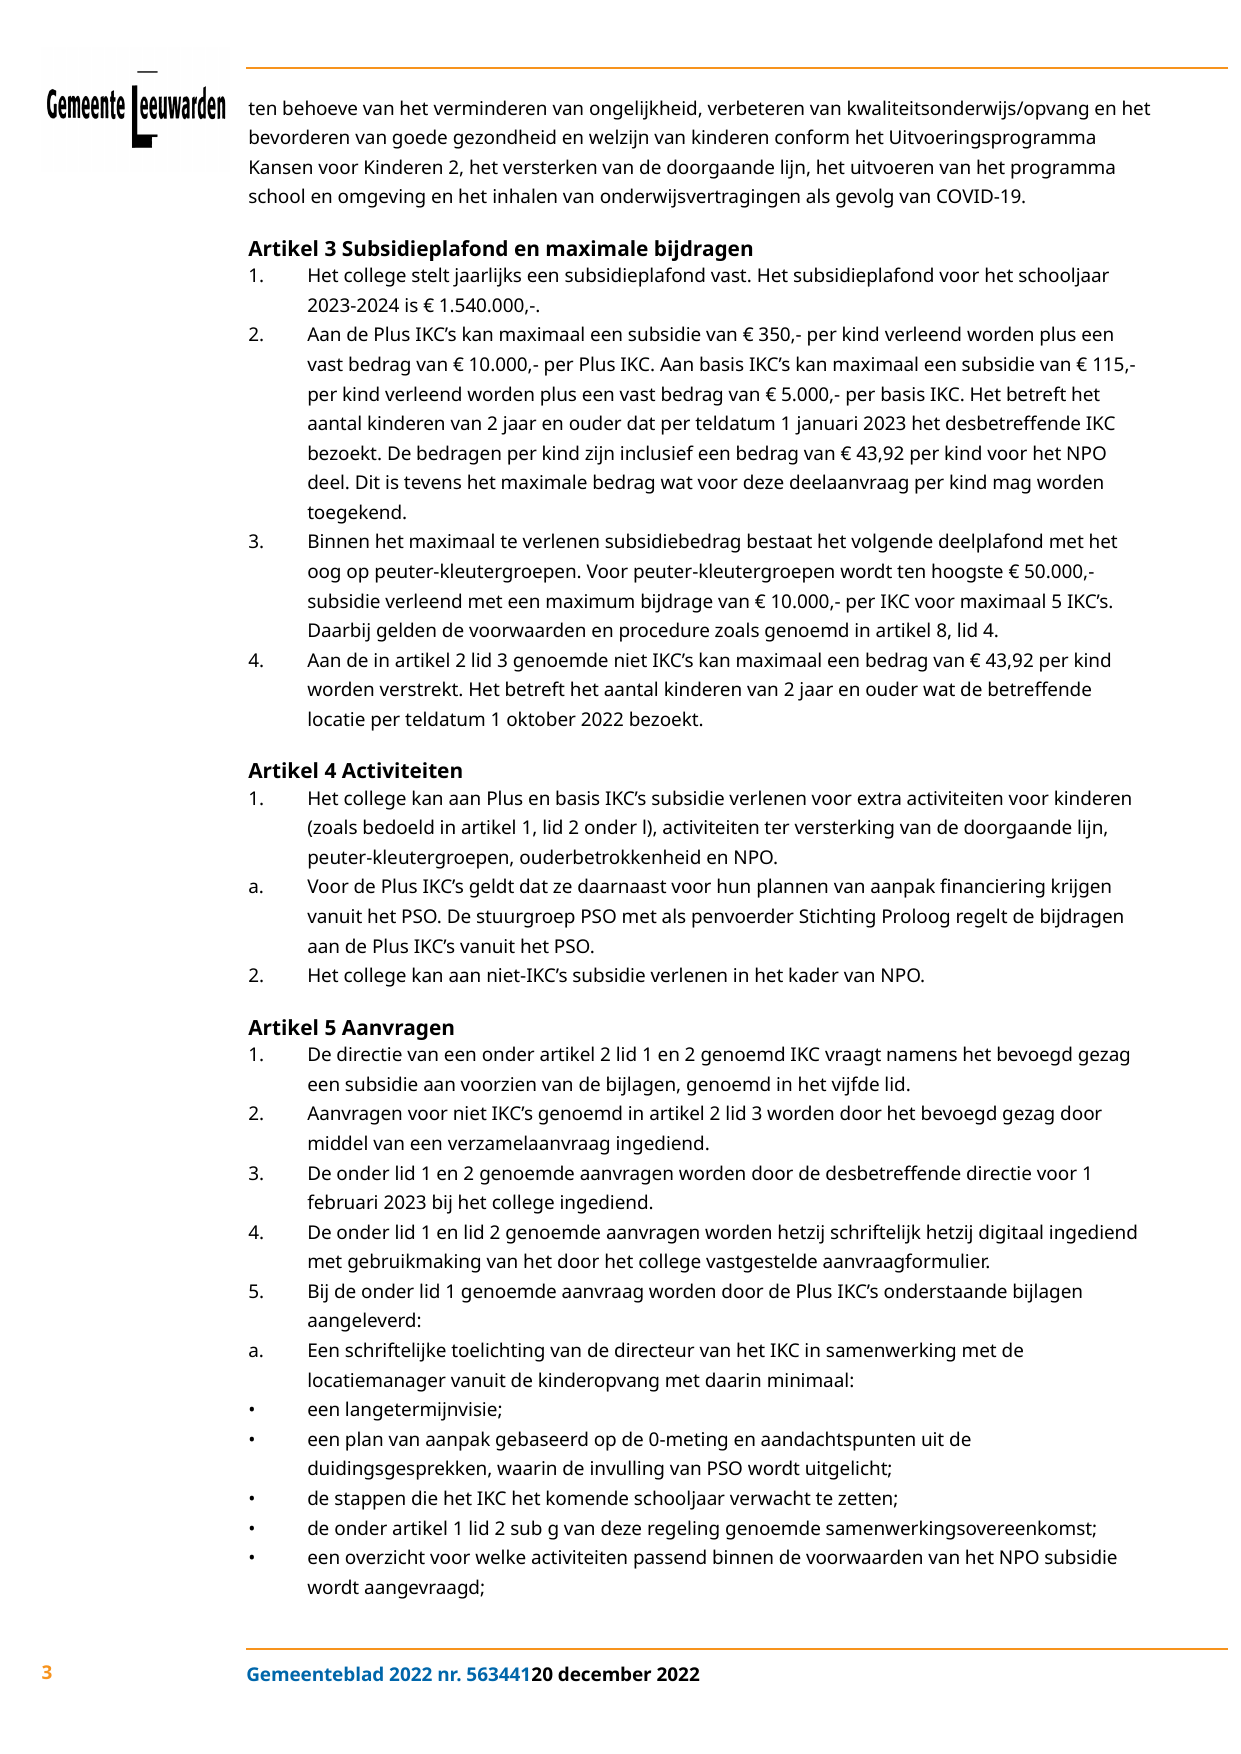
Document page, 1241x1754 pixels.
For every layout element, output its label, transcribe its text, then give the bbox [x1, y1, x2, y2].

list de onder artikel 1 lid 2 sub g van deze regeling genoemde samenwerkingsovereenkomst; [248, 1515, 1152, 1540]
list De onder lid 1 en lid 2 genoemde aanvragen worden hetzij schriftelijk hetzij digitaal ingediend met gebruikmaking van het door het college vastgestelde aanvraagformulier. [248, 1219, 1152, 1274]
list een overzicht voor welke activiteiten passend binnen de voorwaarden van het NPO subsidie wordt aangevraagd; [248, 1544, 1152, 1599]
list Voor de Plus IKC’s geldt dat ze daarnaast voor hun plannen van aanpak financiering krijgen vanuit het PSO. De stuurgroep PSO met als penvoerder Stichting Proloog regelt de bijdragen aan de Plus IKC’s vanuit het PSO. [248, 874, 1152, 959]
list een plan van aanpak gebaseerd op de 0-meting en aandachtspunten uit de duidingsgesprekken, waarin de invulling van PSO wordt uitgelicht; [248, 1426, 1152, 1481]
text Artikel 5 Aanvragen [248, 1013, 1152, 1041]
list een langetermijnvisie; [248, 1396, 1152, 1422]
list Het college kan aan Plus en basis IKC’s subsidie verlenen voor extra activiteiten voor kinderen (zoals bedoeld in artikel 1, lid 2 onder l), activiteiten ter versterking van de doorgaande lijn, peuter-kleutergroepen, ouderbetrokkenheid en NPO. [248, 785, 1152, 870]
list de stappen die het IKC het komende schooljaar verwacht te zetten; [248, 1485, 1152, 1511]
list Het college kan aan niet-IKC’s subsidie verlenen in het kader van NPO. [248, 962, 1152, 988]
picture [41, 47, 231, 172]
list De onder lid 1 en 2 genoemde aanvragen worden door de desbetreffende directie voor 1 februari 2023 bij het college ingediend. [248, 1160, 1152, 1215]
list Aan de in artikel 2 lid 3 genoemde niet IKC’s kan maximaal een bedrag van € 43,92 per kind worden verstrekt. Het betreft het aantal kinderen van 2 jaar en ouder wat de betreffende locatie per teldatum 1 oktober 2022 bezoekt. [248, 647, 1152, 732]
list Het college stelt jaarlijks een subsidieplafond vast. Het subsidieplafond voor het schooljaar 2023-2024 is € 1.540.000,-. [248, 262, 1152, 318]
list Aanvragen voor niet IKC’s genoemd in artikel 2 lid 3 worden door het bevoegd gezag door middel van een verzamelaanvraag ingediend. [248, 1101, 1152, 1156]
list Bij de onder lid 1 genoemde aanvraag worden door de Plus IKC’s onderstaande bijlagen aangeleverd: [248, 1278, 1152, 1333]
text Artikel 4 Activiteiten [248, 757, 1152, 785]
text Artikel 3 Subsidieplafond en maximale bijdragen [248, 234, 1152, 262]
text ten behoeve van het verminderen van ongelijkheid, verbeteren van kwaliteitsonderwijs/opvang en het bevorderen van goede gezondheid en welzijn van kinderen conform het Uitvoeringsprogramma Kansen voor Kinderen 2, het versterken van de doorgaande lijn, het uitvoeren van het programma school en omgeving en het inhalen van onderwijsvertragingen als gevolg van COVID-19. [248, 95, 1152, 209]
list Binnen het maximaal te verlenen subsidiebedrag bestaat het volgende deelplafond met het oog op peuter-kleutergroepen. Voor peuter-kleutergroepen wordt ten hoogste € 50.000,- subsidie verleend met een maximum bijdrage van € 10.000,- per IKC voor maximaal 5 IKC’s. Daarbij gelden de voorwaarden en procedure zoals genoemd in artikel 8, lid 4. [248, 529, 1152, 643]
list Aan de Plus IKC’s kan maximaal een subsidie van € 350,- per kind verleend worden plus een vast bedrag van € 10.000,- per Plus IKC. Aan basis IKC’s kan maximaal een subsidie van € 115,- per kind verleend worden plus een vast bedrag van € 5.000,- per basis IKC. Het betreft het aantal kinderen van 2 jaar en ouder dat per teldatum 1 januari 2023 het desbetreffende IKC bezoekt. De bedragen per kind zijn inclusief een bedrag van € 43,92 per kind voor het NPO deel. Dit is tevens het maximale bedrag wat voor deze deelaanvraag per kind mag worden toegekend. [248, 322, 1152, 525]
list De directie van een onder artikel 2 lid 1 en 2 genoemd IKC vraagt namens het bevoegd gezag een subsidie aan voorzien van de bijlagen, genoemd in het vijfde lid. [248, 1041, 1152, 1097]
list Een schriftelijke toelichting van de directeur van het IKC in samenwerking met de locatiemanager vanuit de kinderopvang met daarin minimaal: [248, 1337, 1152, 1392]
